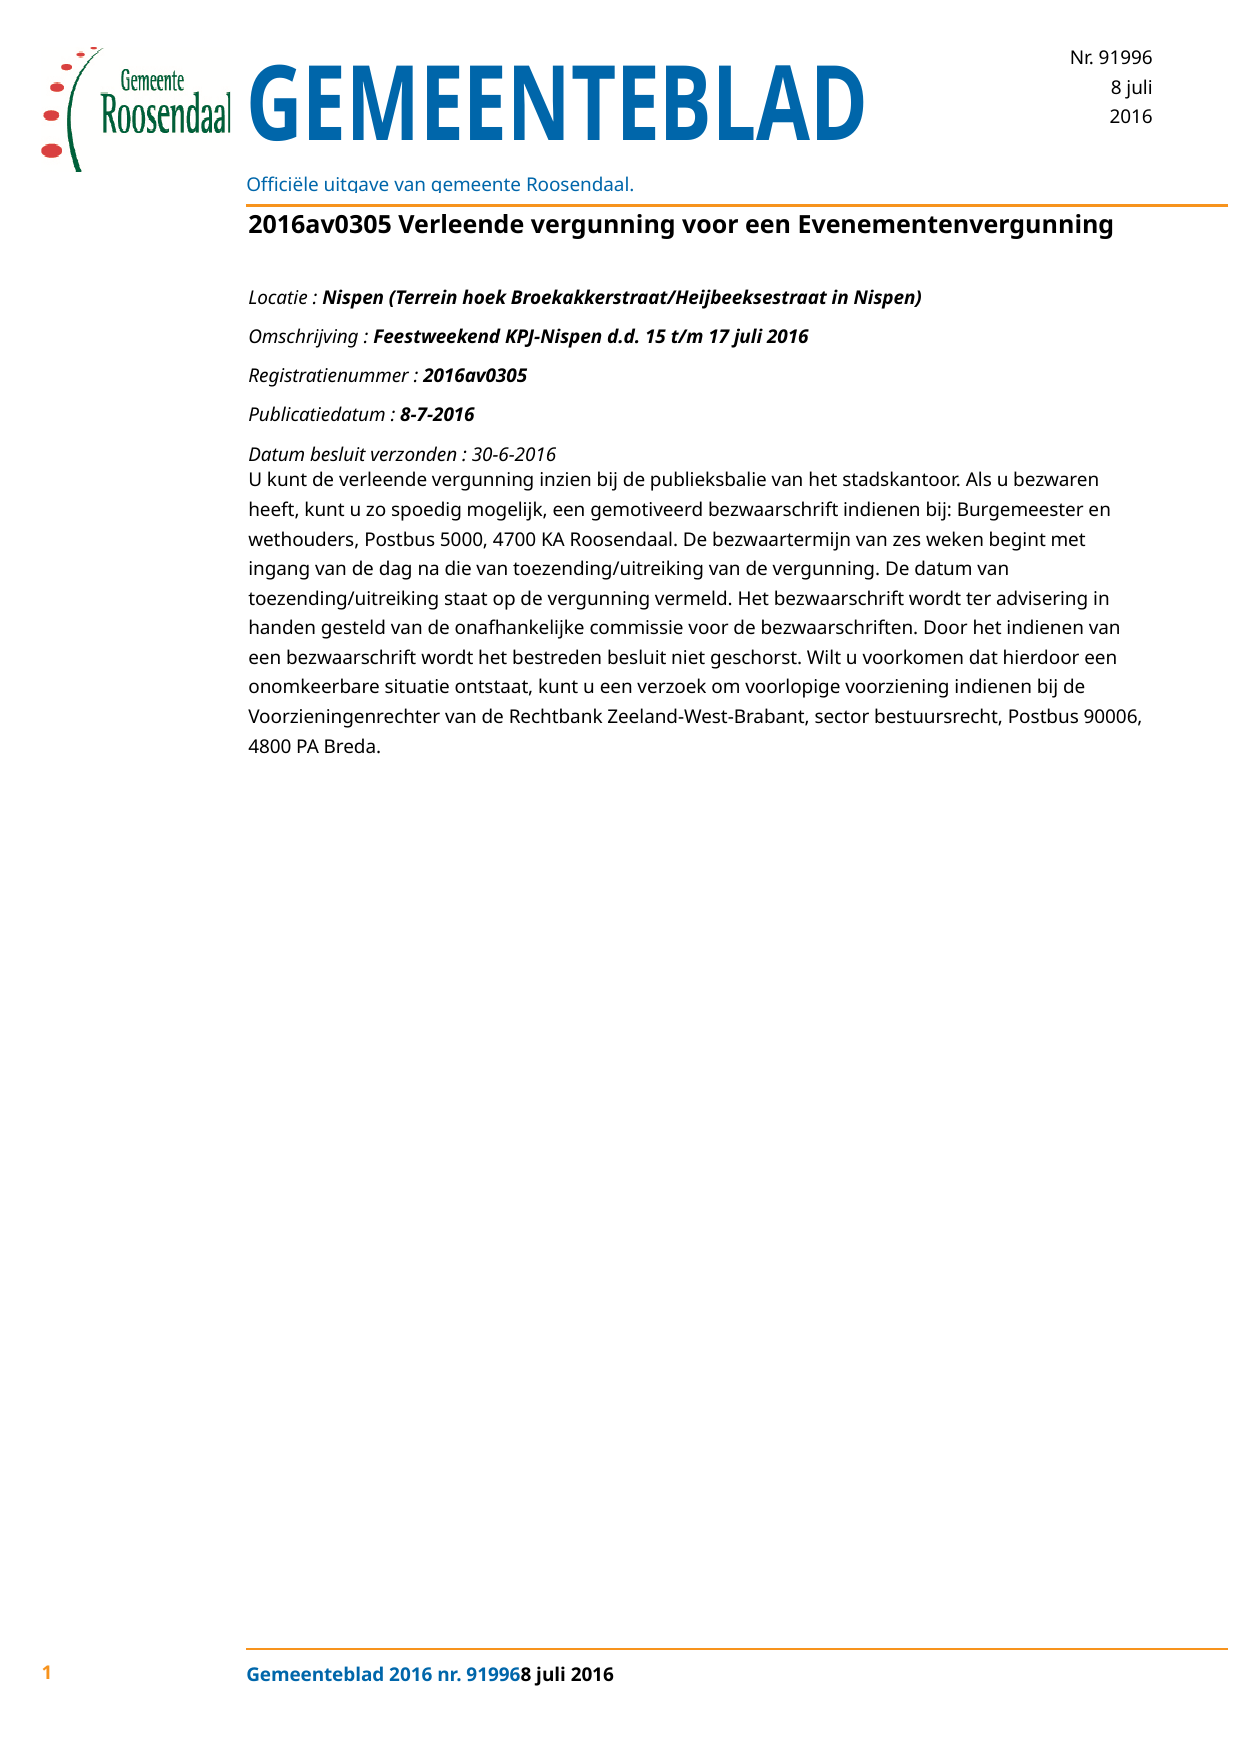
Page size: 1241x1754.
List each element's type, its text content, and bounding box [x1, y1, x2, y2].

picture [41, 47, 231, 172]
text 2016av0305 Verleende vergunning voor een Evenementenvergunning [248, 207, 1152, 241]
text Locatie : Nispen (Terrein hoek Broekakkerstraat/Heijbeeksestraat in Nispen) [248, 284, 1152, 309]
text Publicatiedatum : 8-7-2016 [248, 402, 1152, 427]
text U kunt de verleende vergunning inzien bij de publieksbalie van het stadskantoor. Als u bezwaren heeft, kunt u zo spoedig mogelijk, een gemotiveerd bezwaarschrift indienen bij: Burgemeester en wethouders, Postbus 5000, 4700 KA Roosendaal. De bezwaartermijn van zes weken begint met ingang van de dag na die van toezending/uitreiking van de vergunning. De datum van toezending/uitreiking staat op de vergunning vermeld. Het bezwaarschrift wordt ter advisering in handen gesteld van de onafhankelijke commissie voor de bezwaarschriften. Door het indienen van een bezwaarschrift wordt het bestreden besluit niet geschorst. Wilt u voorkomen dat hierdoor een onomkeerbare situatie ontstaat, kunt u een verzoek om voorlopige voorziening indienen bij de Voorzieningenrechter van de Rechtbank Zeeland-West-Brabant, sector bestuursrecht, Postbus 90006, 4800 PA Breda. [248, 467, 1152, 759]
text Datum besluit verzonden : 30-6-2016 [248, 441, 1152, 467]
text Omschrijving : Feestweekend KPJ-Nispen d.d. 15 t/m 17 juli 2016 [248, 323, 1152, 349]
text Registratienummer : 2016av0305 [248, 362, 1152, 388]
